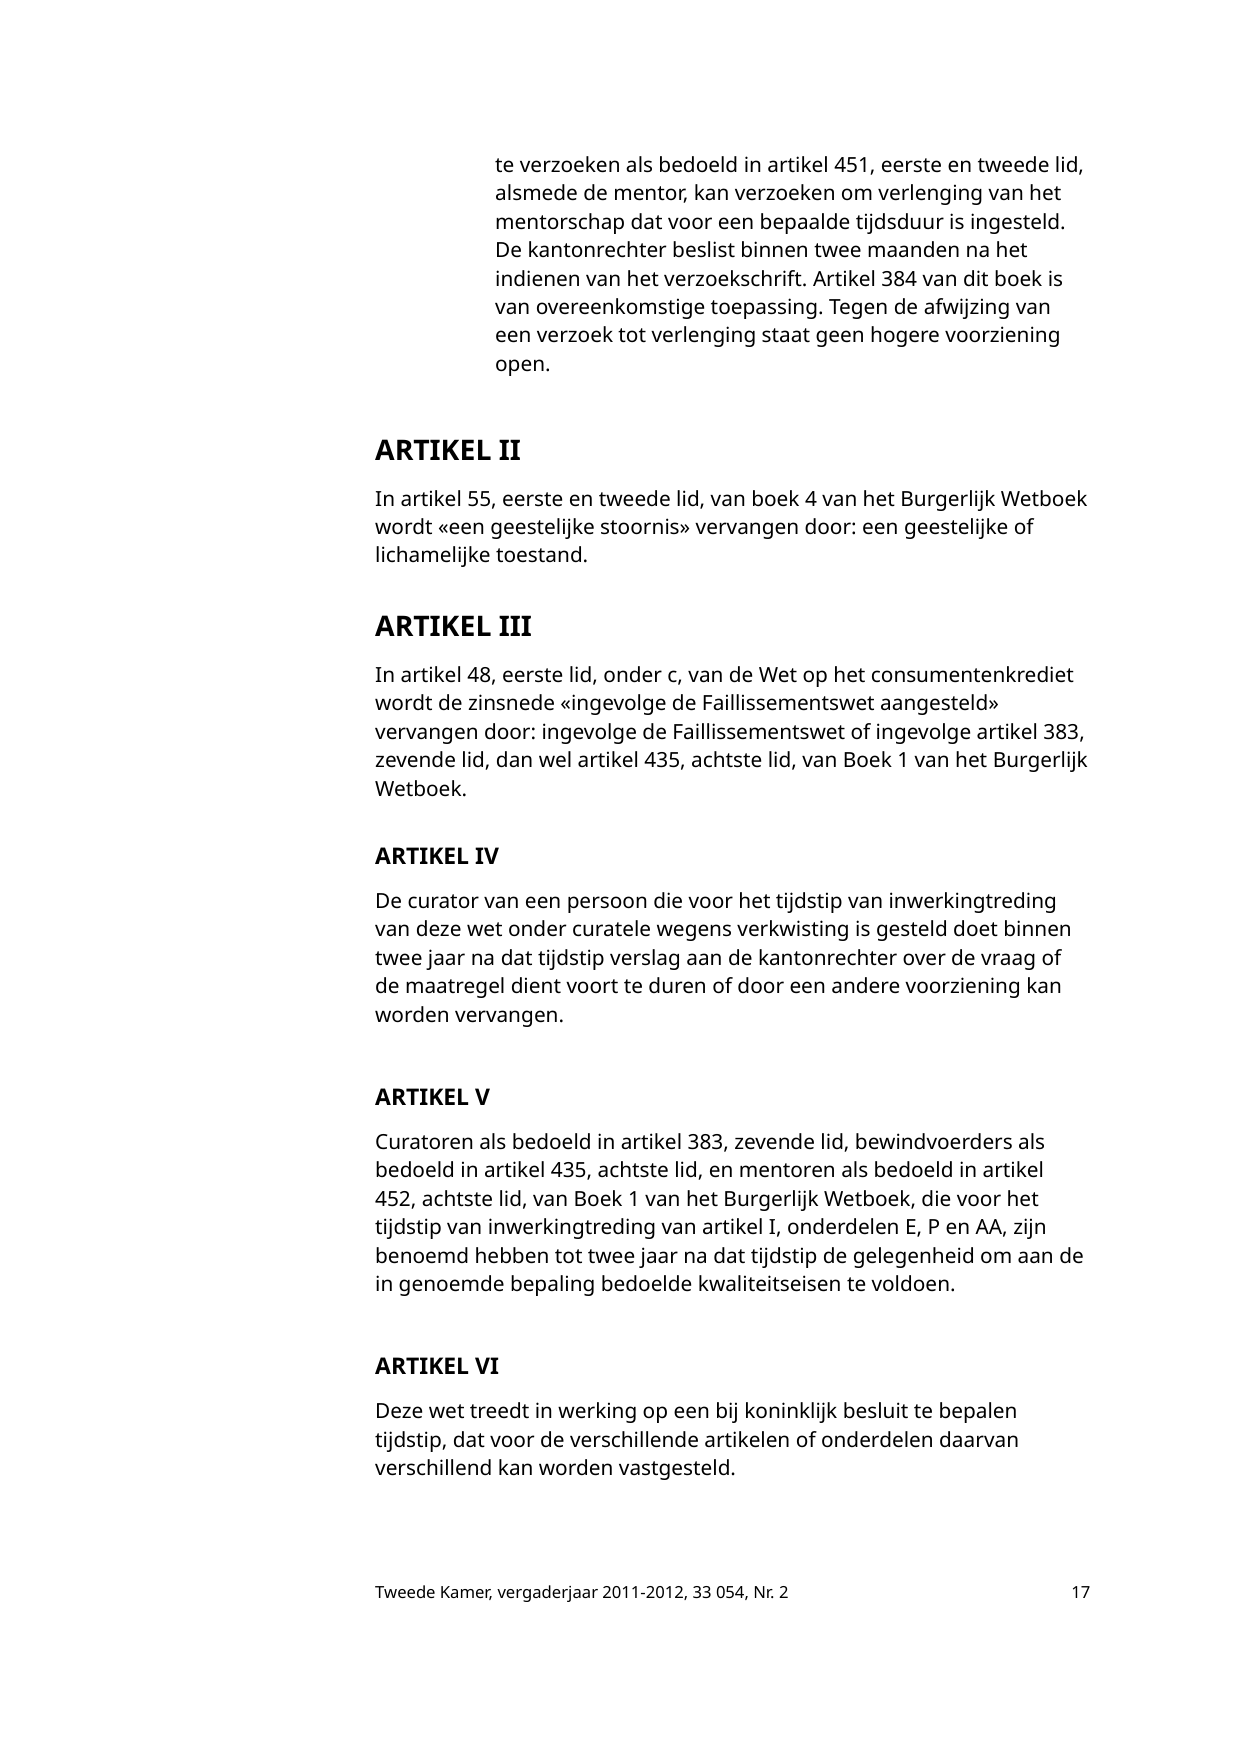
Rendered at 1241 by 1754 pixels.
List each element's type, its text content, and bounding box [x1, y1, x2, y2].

subtitle ARTIKEL VI [375, 1350, 1090, 1381]
text De curator van een persoon die voor het tijdstip van inwerkingtreding van deze wet onder curatele wegens verkwisting is gesteld doet binnen twee jaar na dat tijdstip verslag aan de kantonrechter over de vraag of de maatregel dient voort te duren of door een andere voorziening kan worden vervangen. [375, 886, 1090, 1028]
text In artikel 48, eerste lid, onder c, van de Wet op het consumentenkrediet wordt de zinsnede «ingevolge de Faillissementswet aangesteld» vervangen door: ingevolge de Faillissementswet of ingevolge artikel 383, zevende lid, dan wel artikel 435, achtste lid, van Boek 1 van het Burgerlijk Wetboek. [375, 660, 1090, 802]
subtitle ARTIKEL IV [375, 840, 1090, 871]
text Curatoren als bedoeld in artikel 383, zevende lid, bewindvoerders als bedoeld in artikel 435, achtste lid, en mentoren als bedoeld in artikel 452, achtste lid, van Boek 1 van het Burgerlijk Wetboek, die voor het tijdstip van inwerkingtreding van artikel I, onderdelen E, P en AA, zijn benoemd hebben tot twee jaar na dat tijdstip de gelegenheid om aan de in genoemde bepaling bedoelde kwaliteitseisen te voldoen. [375, 1127, 1090, 1298]
subtitle ARTIKEL II [375, 430, 1090, 469]
text Deze wet treedt in werking op een bij koninklijk besluit te bepalen tijdstip, dat voor de verschillende artikelen of onderdelen daarvan verschillend kan worden vastgesteld. [375, 1396, 1090, 1482]
subtitle ARTIKEL V [375, 1081, 1090, 1112]
text In artikel 55, eerste en tweede lid, van boek 4 van het Burgerlijk Wetboek wordt «een geestelijke stoornis» vervangen door: een geestelijke of lichamelijke toestand. [375, 484, 1090, 569]
subtitle ARTIKEL III [375, 606, 1090, 645]
list te verzoeken als bedoeld in artikel 451, eerste en tweede lid, alsmede de mentor, kan verzoeken om verlenging van het mentorschap dat voor een bepaalde tijdsduur is ingesteld. De kantonrechter beslist binnen twee maanden na het indienen van het verzoekschrift. Artikel 384 van dit boek is van overeenkomstige toepassing. Tegen de afwijzing van een verzoek tot verlenging staat geen hogere voorziening open. [420, 150, 1090, 377]
